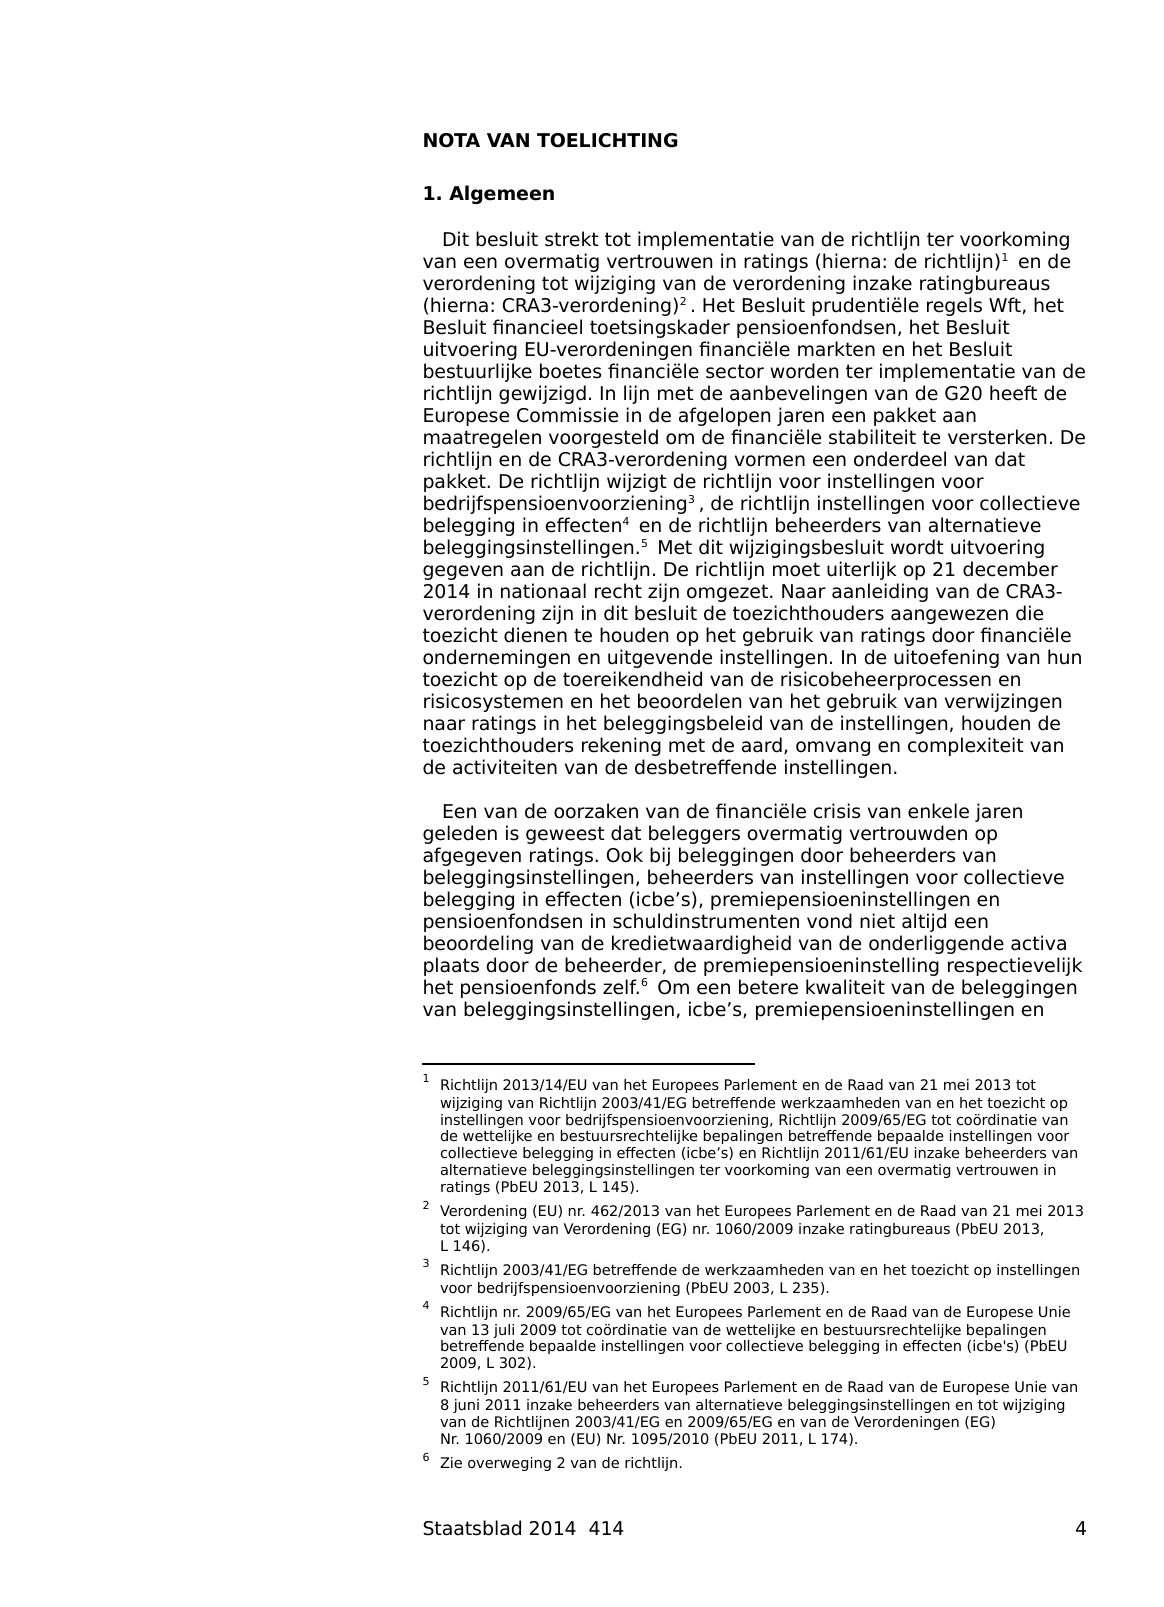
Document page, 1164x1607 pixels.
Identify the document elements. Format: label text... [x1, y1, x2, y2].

text Verordening (EU) nr. 462/2013 van het Europees Parlement en de Raad van 21 mei 2013 tot wijziging van Verordening (EG) nr. 1060/2009 inzake ratingbureaus (PbEU 2013, L 146). [422, 1199, 1087, 1255]
text Richtlijn 2013/14/EU van het Europees Parlement en de Raad van 21 mei 2013 tot wijziging van Richtlijn 2003/41/EG betreffende werkzaamheden van en het toezicht op instellingen voor bedrijfspensioenvoorziening, Richtlijn 2009/65/EG tot coördinatie van de wettelijke en bestuursrechtelijke bepalingen betreffende bepaalde instellingen voor collectieve belegging in effecten (icbe’s) en Richtlijn 2011/61/EU inzake beheerders van alternatieve beleggingsinstellingen ter voorkoming van een overmatig vertrouwen in ratings (PbEU 2013, L 145). [422, 1073, 1087, 1196]
text Een van de oorzaken van de financiële crisis van enkele jaren geleden is geweest dat beleggers overmatig vertrouwden op afgegeven ratings. Ook bij beleggingen door beheerders van beleggingsinstellingen, beheerders van instellingen voor collectieve belegging in effecten (icbe’s), premiepensioeninstellingen en pensioenfondsen in schuldinstrumenten vond niet altijd een beoordeling van de kredietwaardigheid van de onderliggende activa plaats door de beheerder, de premiepensioeninstelling respectievelijk het pensioenfonds zelf. Om een betere kwaliteit van de beleggingen van beleggingsinstellingen, icbe’s, premiepensioeninstellingen en [422, 801, 1087, 1021]
text Dit besluit strekt tot implementatie van de richtlijn ter voorkoming van een overmatig vertrouwen in ratings (hierna: de richtlijn) en de verordening tot wijziging van de verordening inzake ratingbureaus (hierna: CRA3-verordening). Het Besluit prudentiële regels Wft, het Besluit financieel toetsingskader pensioenfondsen, het Besluit uitvoering EU-verordeningen financiële markten en het Besluit bestuurlijke boetes financiële sector worden ter implementatie van de richtlijn gewijzigd. In lijn met de aanbevelingen van de G20 heeft de Europese Commissie in de afgelopen jaren een pakket aan maatregelen voorgesteld om de financiële stabiliteit te versterken. De richtlijn en de CRA3-verordening vormen een onderdeel van dat pakket. De richtlijn wijzigt de richtlijn voor instellingen voor bedrijfspensioenvoorziening, de richtlijn instellingen voor collectieve belegging in effecten en de richtlijn beheerders van alternatieve beleggingsinstellingen. Met dit wijzigingsbesluit wordt uitvoering gegeven aan de richtlijn. De richtlijn moet uiterlijk op 21 december 2014 in nationaal recht zijn omgezet. Naar aanleiding van de CRA3-verordening zijn in dit besluit de toezichthouders aangewezen die toezicht dienen te houden op het gebruik van ratings door financiële ondernemingen en uitgevende instellingen. In de uitoefening van hun toezicht op de toereikendheid van de risicobeheerprocessen en risicosystemen en het beoordelen van het gebruik van verwijzingen naar ratings in het beleggingsbeleid van de instellingen, houden de toezichthouders rekening met de aard, omvang en complexiteit van de activiteiten van de desbetreffende instellingen. [422, 229, 1087, 779]
subtitle NOTA VAN TOELICHTING [422, 130, 1087, 152]
text Richtlijn 2011/61/EU van het Europees Parlement en de Raad van de Europese Unie van 8 juni 2011 inzake beheerders van alternatieve beleggingsinstellingen en tot wijziging van de Richtlijnen 2003/41/EG en 2009/65/EG en van de Verordeningen (EG) Nr. 1060/2009 en (EU) Nr. 1095/2010 (PbEU 2011, L 174). [422, 1375, 1087, 1448]
text Richtlijn nr. 2009/65/EG van het Europees Parlement en de Raad van de Europese Unie van 13 juli 2009 tot coördinatie van de wettelijke en bestuursrechtelijke bepalingen betreffende bepaalde instellingen voor collectieve belegging in effecten (icbe's) (PbEU 2009, L 302). [422, 1299, 1087, 1372]
text Zie overweging 2 van de richtlijn. [422, 1451, 1087, 1473]
subtitle 1. Algemeen [422, 182, 1087, 204]
text Richtlijn 2003/41/EG betreffende de werkzaamheden van en het toezicht op instellingen voor bedrijfspensioenvoorziening (PbEU 2003, L 235). [422, 1258, 1087, 1297]
